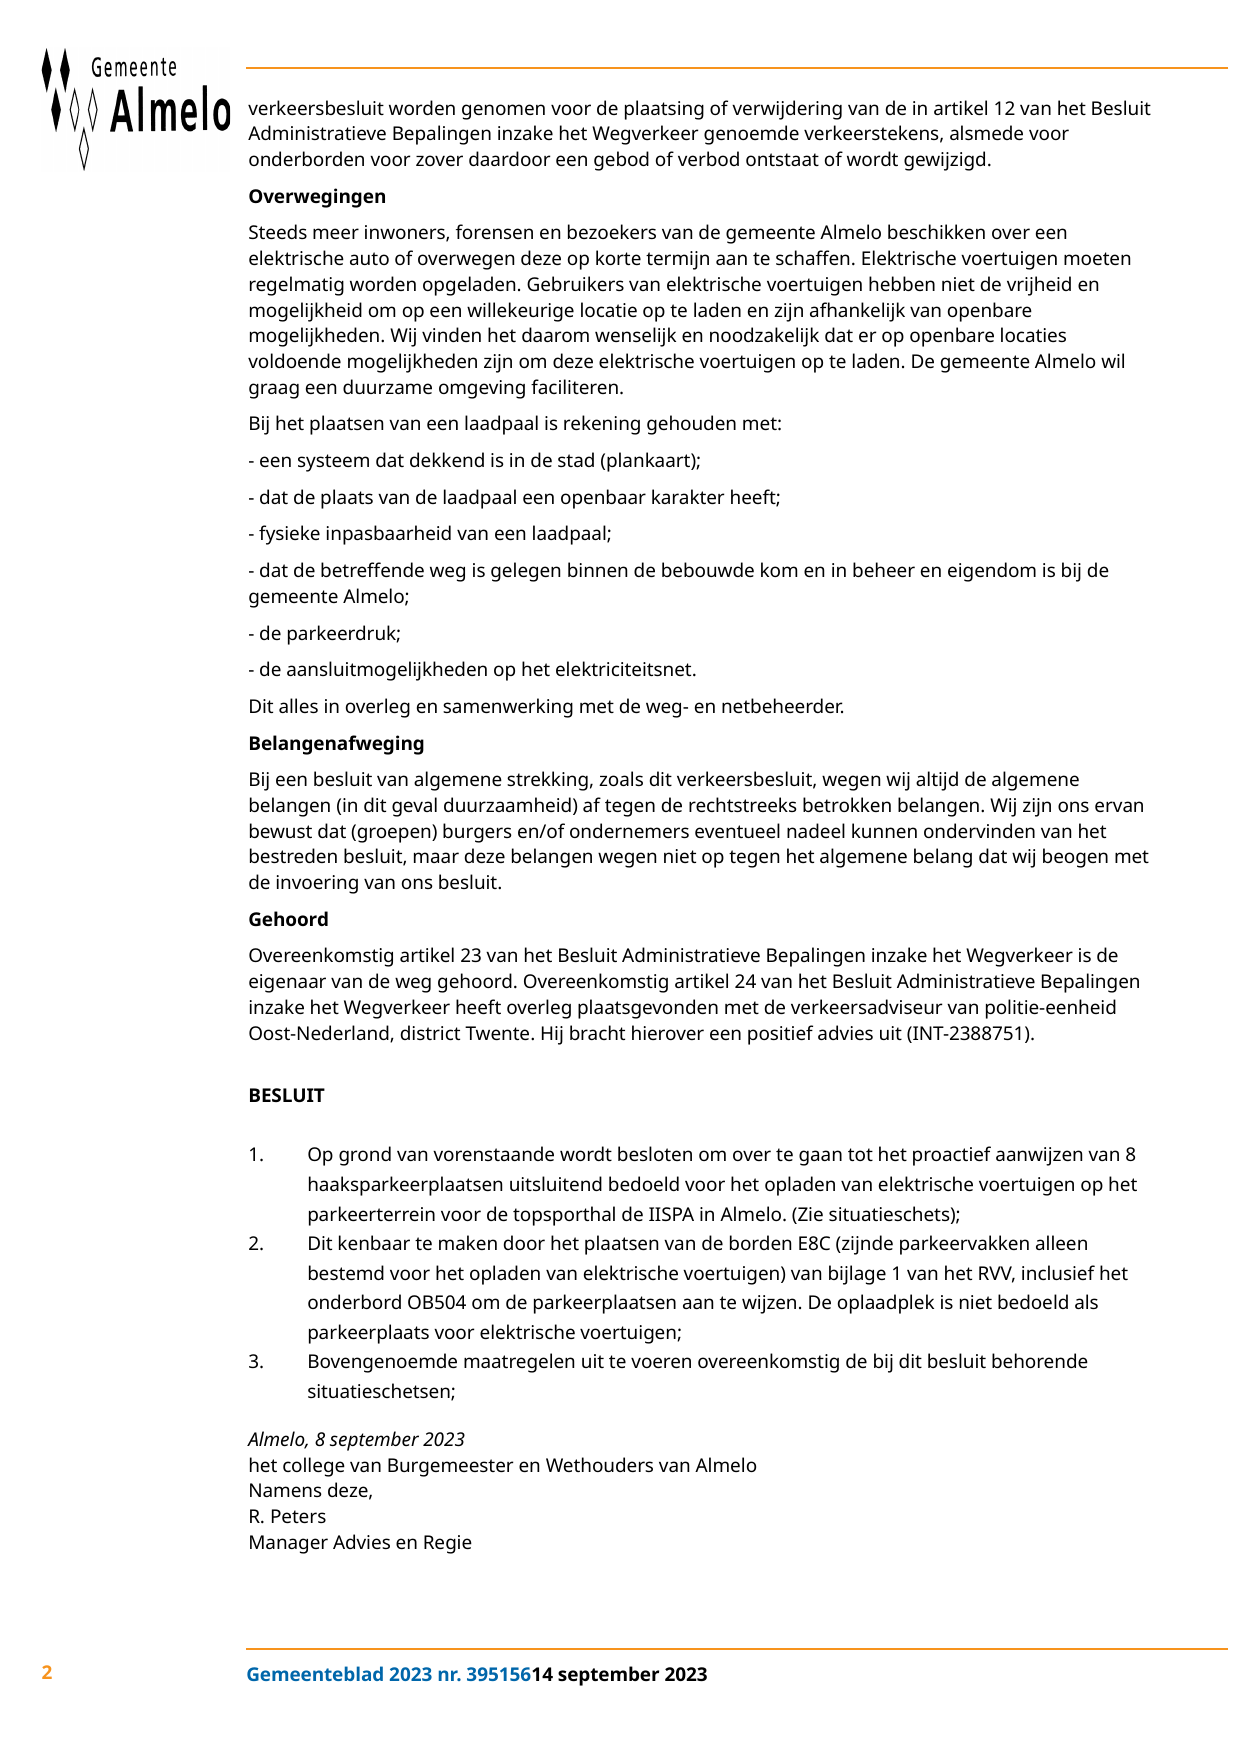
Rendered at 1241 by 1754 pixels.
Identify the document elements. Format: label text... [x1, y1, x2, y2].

text Bij een besluit van algemene strekking, zoals dit verkeersbesluit, wegen wij altijd de algemene belangen (in dit geval duurzaamheid) af tegen de rechtstreeks betrokken belangen. Wij zijn ons ervan bewust dat (groepen) burgers en/of ondernemers eventueel nadeel kunnen ondervinden van het bestreden besluit, maar deze belangen wegen niet op tegen het algemene belang dat wij beogen met de invoering van ons besluit. [248, 766, 1152, 895]
text Bij het plaatsen van een laadpaal is rekening gehouden met: [248, 411, 1152, 436]
text - de aansluitmogelijkheden op het elektriciteitsnet. [248, 656, 1152, 682]
text Overeenkomstig artikel 23 van het Besluit Administratieve Bepalingen inzake het Wegverkeer is de eigenaar van de weg gehoord. Overeenkomstig artikel 24 van het Besluit Administratieve Bepalingen inzake het Wegverkeer heeft overleg plaatsgevonden met de verkeersadviseur van politie-eenheid Oost-Nederland, district Twente. Hij bracht hierover een positief advies uit (INT-2388751). [248, 943, 1152, 1046]
text Overwegingen [248, 183, 1152, 209]
text verkeersbesluit worden genomen voor de plaatsing of verwijdering van de in artikel 12 van het Besluit Administratieve Bepalingen inzake het Wegverkeer genoemde verkeerstekens, alsmede voor onderborden voor zover daardoor een gebod of verbod ontstaat of wordt gewijzigd. [248, 95, 1152, 172]
text Manager Advies en Regie [248, 1529, 1152, 1555]
text Namens deze, [248, 1478, 1152, 1503]
list Bovengenoemde maatregelen uit te voeren overeenkomstig de bij dit besluit behorende situatieschetsen; [248, 1349, 1152, 1404]
text Dit alles in overleg en samenwerking met de weg- en netbeheerder. [248, 693, 1152, 719]
list Dit kenbaar te maken door het plaatsen van de borden E8C (zijnde parkeervakken alleen bestemd voor het opladen van elektrische voertuigen) van bijlage 1 van het RVV, inclusief het onderbord OB504 om de parkeerplaatsen aan te wijzen. De oplaadplek is niet bedoeld als parkeerplaats voor elektrische voertuigen; [248, 1230, 1152, 1345]
text R. Peters [248, 1503, 1152, 1529]
text Steeds meer inwoners, forensen en bezoekers van de gemeente Almelo beschikken over een elektrische auto of overwegen deze op korte termijn aan te schaffen. Elektrische voertuigen moeten regelmatig worden opgeladen. Gebruikers van elektrische voertuigen hebben niet de vrijheid en mogelijkheid om op een willekeurige locatie op te laden en zijn afhankelijk van openbare mogelijkheden. Wij vinden het daarom wenselijk en noodzakelijk dat er op openbare locaties voldoende mogelijkheden zijn om deze elektrische voertuigen op te laden. De gemeente Almelo wil graag een duurzame omgeving faciliteren. [248, 219, 1152, 400]
text Belangenafweging [248, 730, 1152, 755]
text - een systeem dat dekkend is in de stad (plankaart); [248, 447, 1152, 473]
text - fysieke inpasbaarheid van een laadpaal; [248, 521, 1152, 546]
text Almelo, 8 september 2023 [248, 1426, 1152, 1452]
text Gehoord [248, 906, 1152, 932]
list Op grond van vorenstaande wordt besloten om over te gaan tot het proactief aanwijzen van 8 haaksparkeerplaatsen uitsluitend bedoeld voor het opladen van elektrische voertuigen op het parkeerterrein voor de topsporthal de IISPA in Almelo. (Zie situatieschets); [248, 1142, 1152, 1227]
text het college van Burgemeester en Wethouders van Almelo [248, 1452, 1152, 1478]
text - de parkeerdruk; [248, 620, 1152, 645]
text - dat de betreffende weg is gelegen binnen de bebouwde kom en in beheer en eigendom is bij de gemeente Almelo; [248, 557, 1152, 609]
text - dat de plaats van de laadpaal een openbaar karakter heeft; [248, 484, 1152, 510]
text BESLUIT [248, 1082, 1152, 1108]
picture [41, 47, 231, 172]
